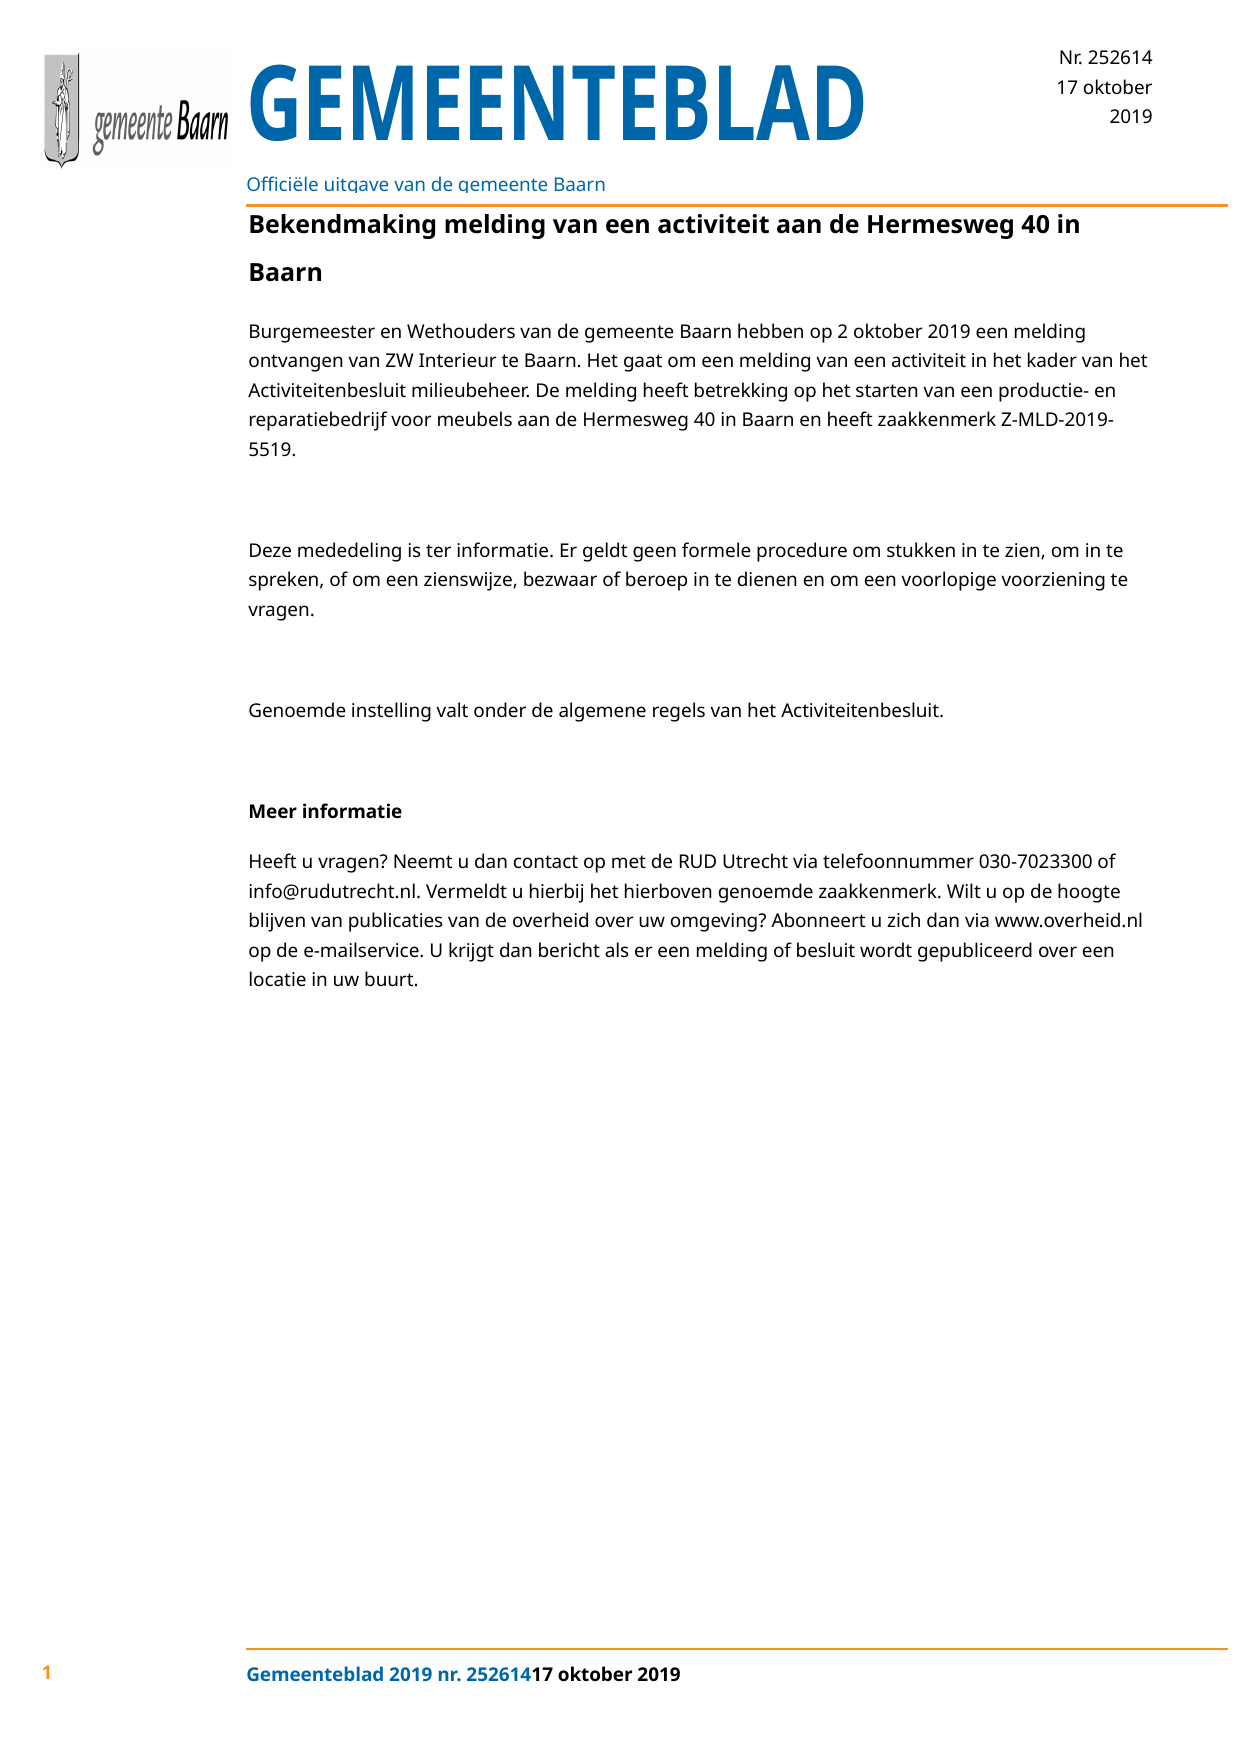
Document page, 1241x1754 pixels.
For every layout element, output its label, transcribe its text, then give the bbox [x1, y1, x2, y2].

text Heeft u vragen? Neemt u dan contact op met de RUD Utrecht via telefoonnummer 030-7023300 of info@rudutrecht.nl. Vermeldt u hierbij het hierboven genoemde zaakkenmerk. Wilt u op de hoogte blijven van publicaties van de overheid over uw omgeving? Abonneert u zich dan via www.overheid.nl op de e-mailservice. U krijgt dan bericht als er een melding of besluit wordt gepubliceerd over een locatie in uw buurt. [248, 848, 1152, 992]
text Burgemeester en Wethouders van de gemeente Baarn hebben op 2 oktober 2019 een melding ontvangen van ZW Interieur te Baarn. Het gaat om een melding van een activiteit in het kader van het Activiteitenbesluit milieubeheer. De melding heeft betrekking op het starten van een productie- en reparatiebedrijf voor meubels aan de Hermesweg 40 in Baarn en heeft zaakkenmerk Z-MLD-2019-5519. [248, 318, 1152, 462]
text Genoemde instelling valt onder de algemene regels van het Activiteitenbesluit. [248, 697, 1152, 723]
text Bekendmaking melding van een activiteit aan de Hermesweg 40 in Baarn [248, 207, 1152, 288]
text Deze mededeling is ter informatie. Er geldt geen formele procedure om stukken in te zien, om in te spreken, of om een zienswijze, bezwaar of beroep in te dienen en om een voorlopige voorziening te vragen. [248, 537, 1152, 622]
picture [41, 47, 231, 172]
text Meer informatie [248, 798, 1152, 824]
